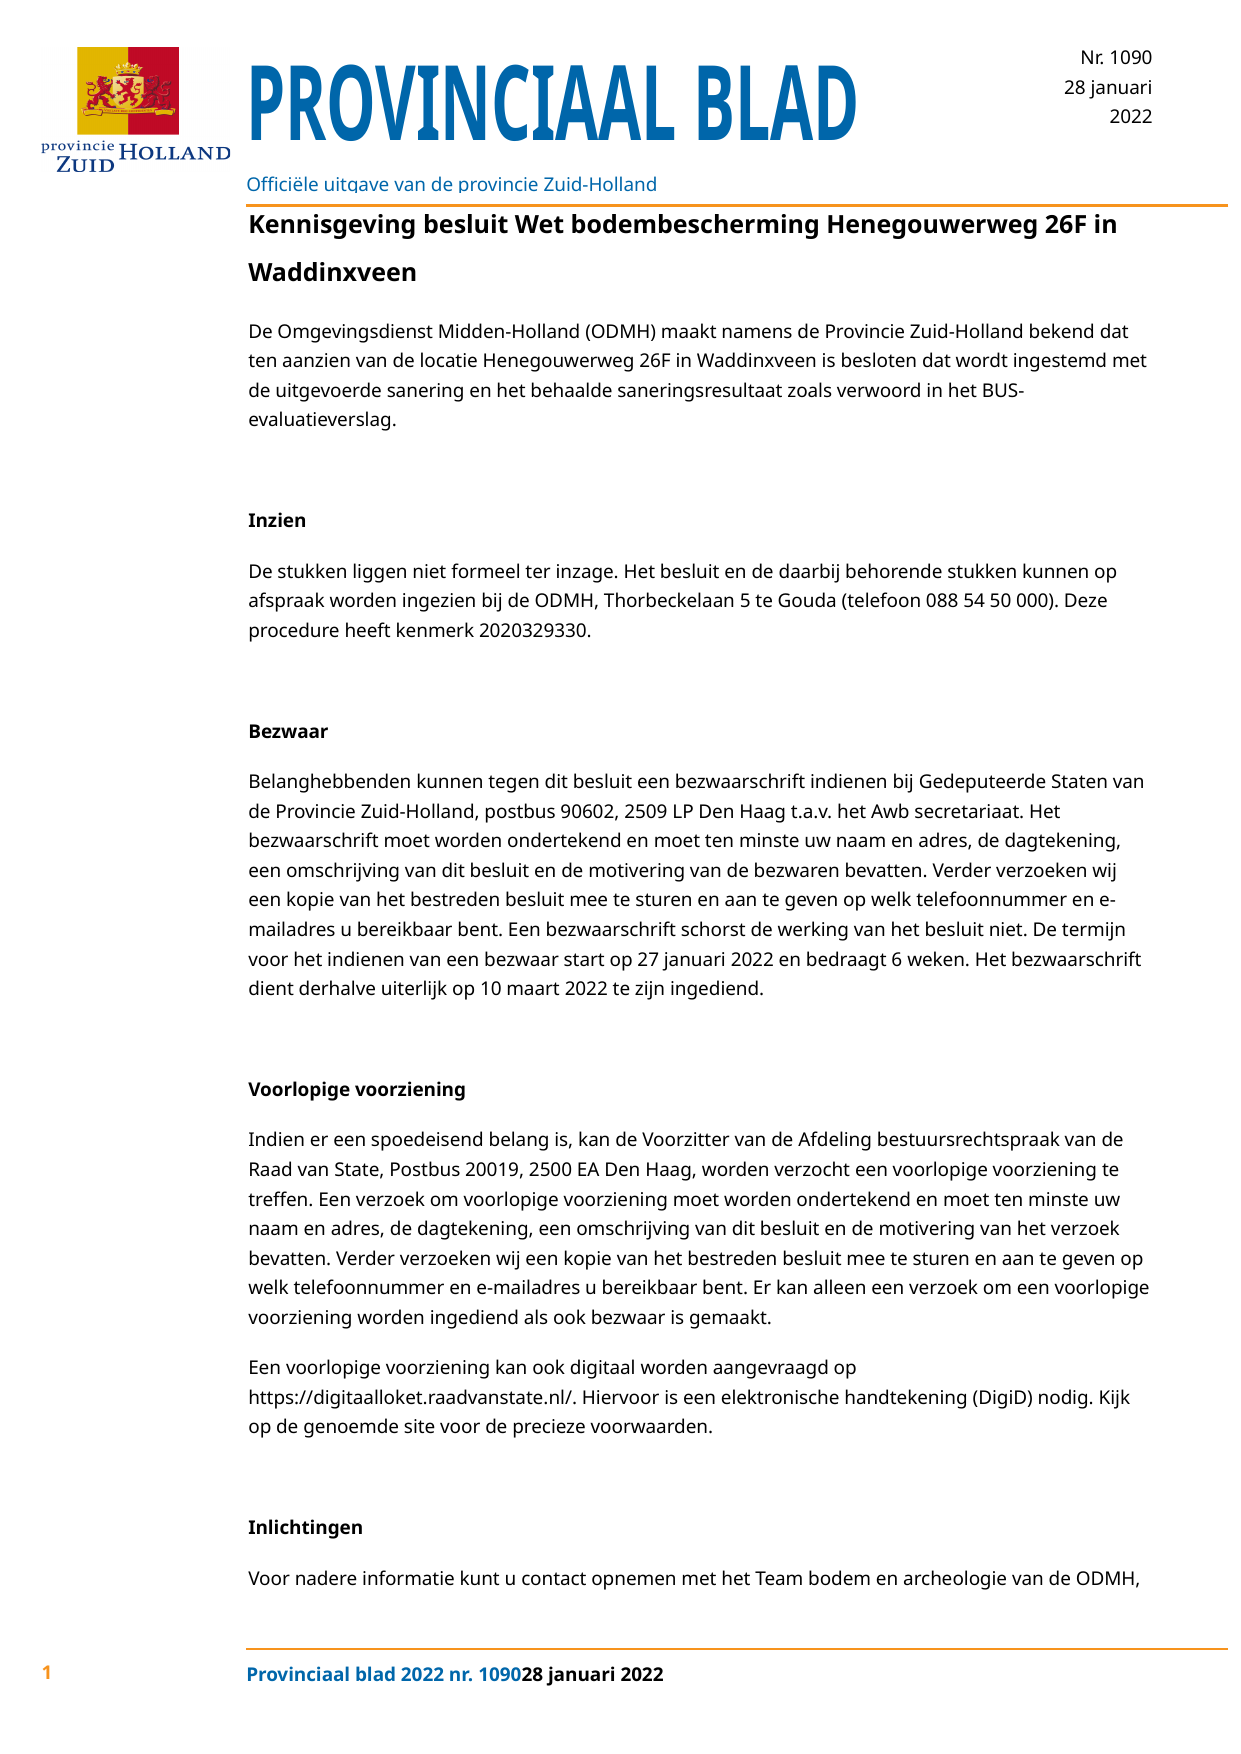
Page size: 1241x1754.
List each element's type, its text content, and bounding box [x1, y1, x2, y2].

text De Omgevingsdienst Midden-Holland (ODMH) maakt namens de Provincie Zuid-Holland bekend dat ten aanzien van de locatie Henegouwerweg 26F in Waddinxveen is besloten dat wordt ingestemd met de uitgevoerde sanering en het behaalde saneringsresultaat zoals verwoord in het BUS-evaluatieverslag. [248, 318, 1152, 432]
text De stukken liggen niet formeel ter inzage. Het besluit en de daarbij behorende stukken kunnen op afspraak worden ingezien bij de ODMH, Thorbeckelaan 5 te Gouda (telefoon 088 54 50 000). Deze procedure heeft kenmerk 2020329330. [248, 558, 1152, 643]
text Inzien [248, 507, 1152, 533]
text Belanghebbenden kunnen tegen dit besluit een bezwaarschrift indienen bij Gedeputeerde Staten van de Provincie Zuid-Holland, postbus 90602, 2509 LP Den Haag t.a.v. het Awb secretariaat. Het bezwaarschrift moet worden ondertekend en moet ten minste uw naam en adres, de dagtekening, een omschrijving van dit besluit en de motivering van de bezwaren bevatten. Verder verzoeken wij een kopie van het bestreden besluit mee te sturen en aan te geven op welk telefoonnummer en e-mailadres u bereikbaar bent. Een bezwaarschrift schorst de werking van het besluit niet. De termijn voor het indienen van een bezwaar start op 27 januari 2022 en bedraagt 6 weken. Het bezwaarschrift dient derhalve uiterlijk op 10 maart 2022 te zijn ingediend. [248, 768, 1152, 1001]
text Indien er een spoedeisend belang is, kan de Voorzitter van de Afdeling bestuursrechtspraak van de Raad van State, Postbus 20019, 2500 EA Den Haag, worden verzocht een voorlopige voorziening te treffen. Een verzoek om voorlopige voorziening moet worden ondertekend en moet ten minste uw naam en adres, de dagtekening, een omschrijving van dit besluit en de motivering van het verzoek bevatten. Verder verzoeken wij een kopie van het bestreden besluit mee te sturen en aan te geven op welk telefoonnummer en e-mailadres u bereikbaar bent. Er kan alleen een verzoek om een voorlopige voorziening worden ingediend als ook bezwaar is gemaakt. [248, 1127, 1152, 1330]
text Kennisgeving besluit Wet bodembescherming Henegouwerweg 26F in Waddinxveen [248, 207, 1152, 288]
text Inlichtingen [248, 1514, 1152, 1540]
text Een voorlopige voorziening kan ook digitaal worden aangevraagd op https://digitaalloket.raadvanstate.nl/. Hiervoor is een elektronische handtekening (DigiD) nodig. Kijk op de genoemde site voor de precieze voorwaarden. [248, 1354, 1152, 1439]
text Voorlopige voorziening [248, 1076, 1152, 1102]
text Bezwaar [248, 718, 1152, 744]
picture [41, 47, 231, 172]
text Voor nadere informatie kunt u contact opnemen met het Team bodem en archeologie van de ODMH, [248, 1565, 1152, 1591]
